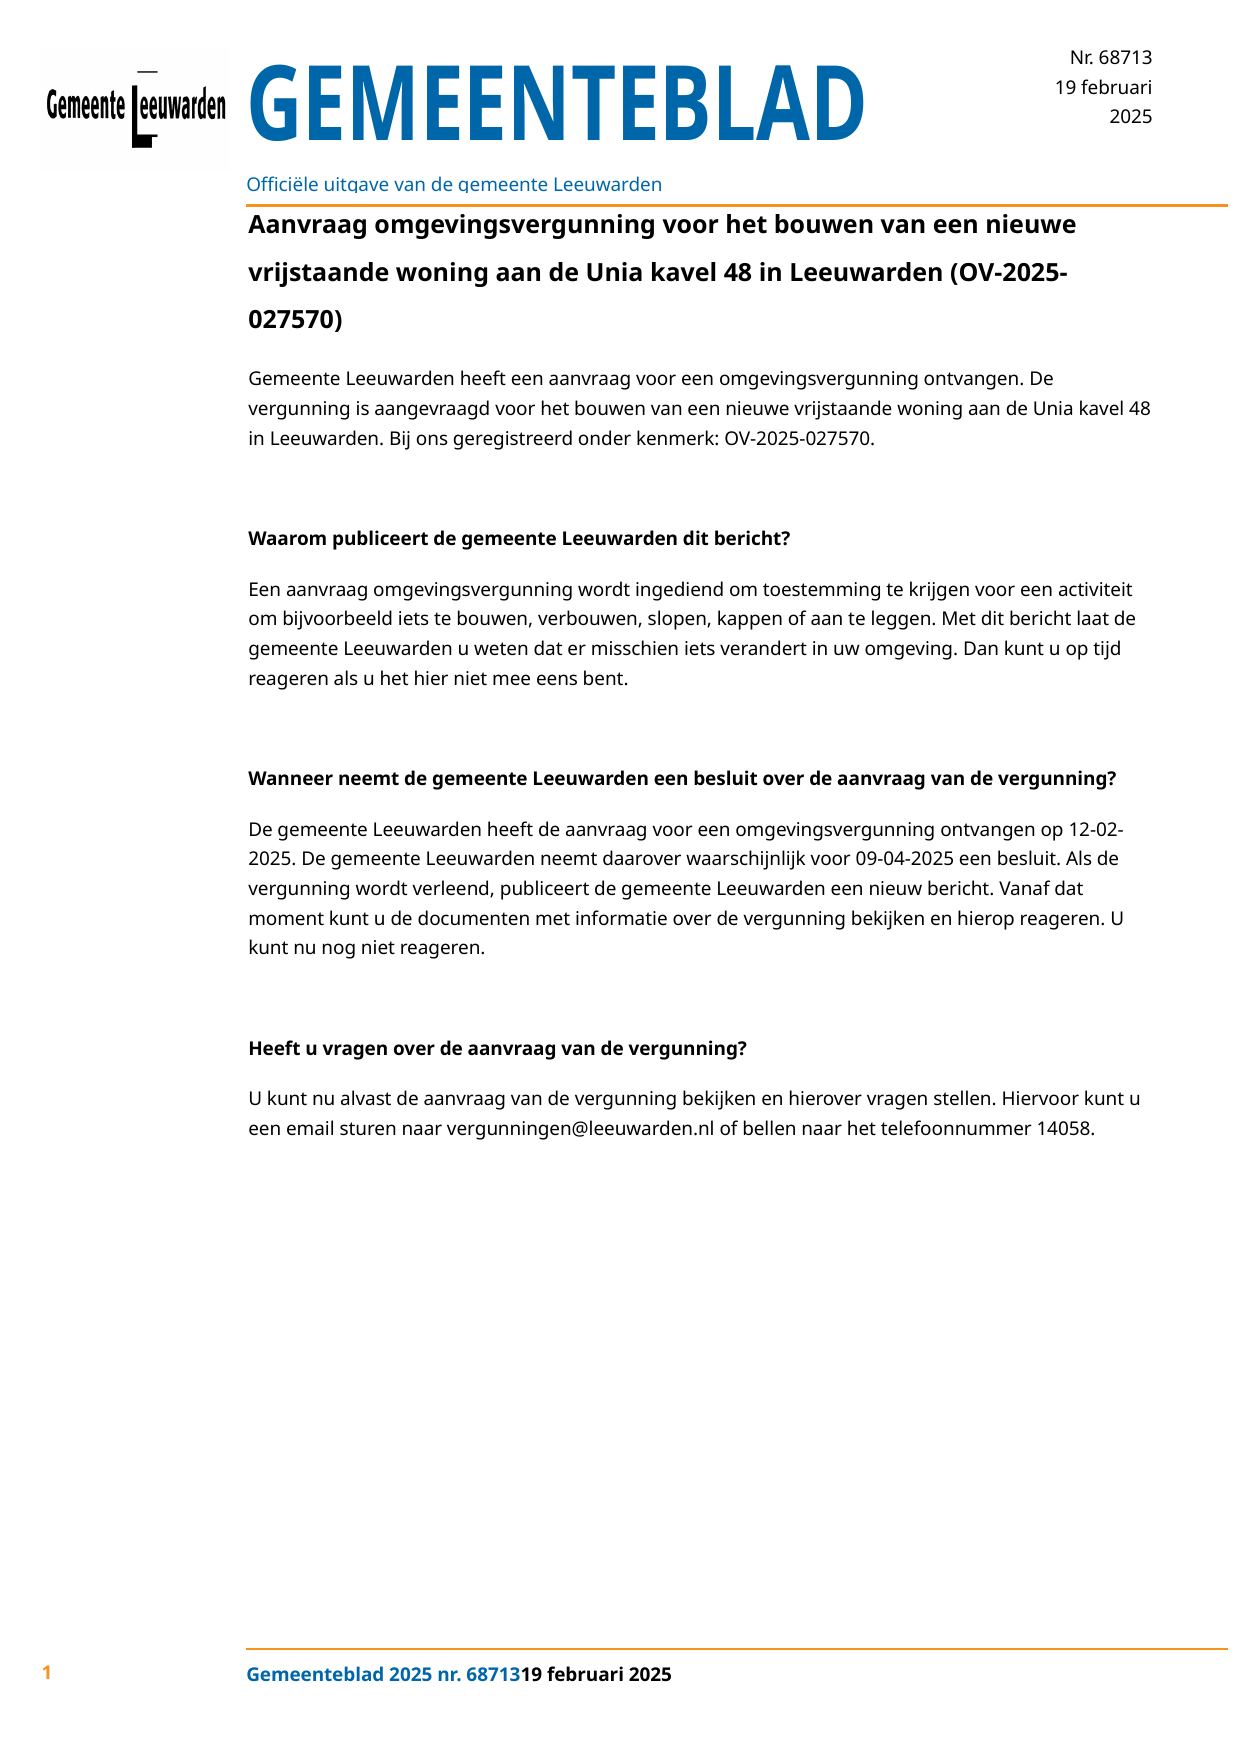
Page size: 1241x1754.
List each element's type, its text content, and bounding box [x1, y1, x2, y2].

text Wanneer neemt de gemeente Leeuwarden een besluit over de aanvraag van de vergunning? [248, 766, 1152, 791]
text De gemeente Leeuwarden heeft de aanvraag voor een omgevingsvergunning ontvangen op 12-02-2025. De gemeente Leeuwarden neemt daarover waarschijnlijk voor 09-04-2025 een besluit. Als de vergunning wordt verleend, publiceert de gemeente Leeuwarden een nieuw bericht. Vanaf dat moment kunt u de documenten met informatie over de vergunning bekijken en hierop reageren. U kunt nu nog niet reageren. [248, 816, 1152, 960]
text Waarom publiceert de gemeente Leeuwarden dit bericht? [248, 526, 1152, 551]
text Aanvraag omgevingsvergunning voor het bouwen van een nieuwe vrijstaande woning aan de Unia kavel 48 in Leeuwarden (OV-2025-027570) [248, 207, 1152, 336]
text U kunt nu alvast de aanvraag van de vergunning bekijken en hierover vragen stellen. Hiervoor kunt u een email sturen naar vergunningen@leeuwarden.nl of bellen naar het telefoonnummer 14058. [248, 1086, 1152, 1141]
picture [41, 47, 231, 172]
text Een aanvraag omgevingsvergunning wordt ingediend om toestemming te krijgen voor een activiteit om bijvoorbeeld iets te bouwen, verbouwen, slopen, kappen of aan te leggen. Met dit bericht laat de gemeente Leeuwarden u weten dat er misschien iets verandert in uw omgeving. Dan kunt u op tijd reageren als u het hier niet mee eens bent. [248, 576, 1152, 690]
text Heeft u vragen over de aanvraag van de vergunning? [248, 1035, 1152, 1061]
text Gemeente Leeuwarden heeft een aanvraag voor een omgevingsvergunning ontvangen. De vergunning is aangevraagd voor het bouwen van een nieuwe vrijstaande woning aan de Unia kavel 48 in Leeuwarden. Bij ons geregistreerd onder kenmerk: OV-2025-027570. [248, 366, 1152, 450]
